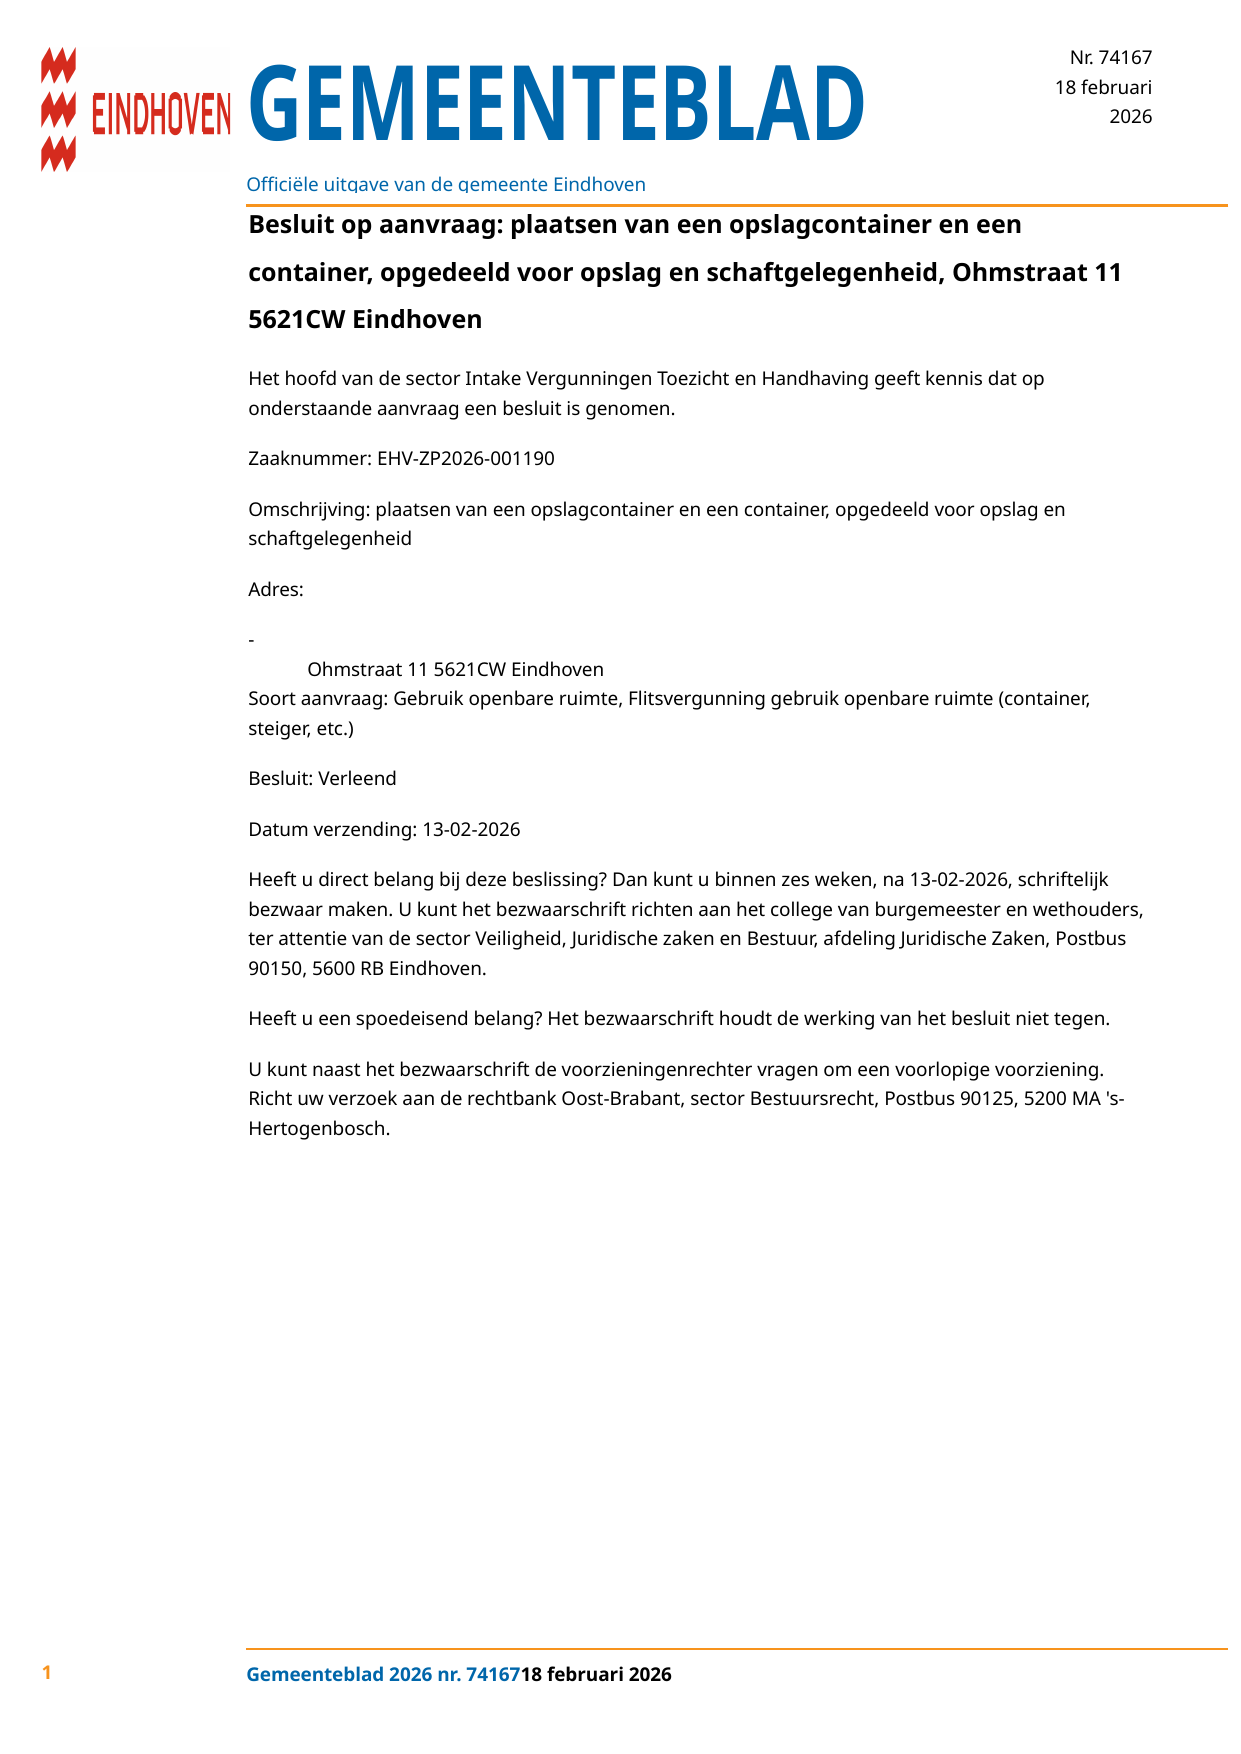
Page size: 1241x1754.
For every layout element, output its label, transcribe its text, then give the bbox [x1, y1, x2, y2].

picture [41, 47, 231, 172]
text Het hoofd van de sector Intake Vergunningen Toezicht en Handhaving geeft kennis dat op onderstaande aanvraag een besluit is genomen. [248, 366, 1152, 421]
text Besluit op aanvraag: plaatsen van een opslagcontainer en een container, opgedeeld voor opslag en schaftgelegenheid, Ohmstraat 11 5621CW Eindhoven [248, 207, 1152, 336]
text Besluit: Verleend [248, 766, 1152, 791]
list Ohmstraat 11 5621CW Eindhoven [248, 656, 1152, 682]
text Adres: [248, 576, 1152, 602]
text U kunt naast het bezwaarschrift de voorzieningenrechter vragen om een voorlopige voorziening. Richt uw verzoek aan de rechtbank Oost-Brabant, sector Bestuursrecht, Postbus 90125, 5200 MA 's-Hertogenbosch. [248, 1056, 1152, 1141]
text Heeft u direct belang bij deze beslissing? Dan kunt u binnen zes weken, na 13-02-2026, schriftelijk bezwaar maken. U kunt het bezwaarschrift richten aan het college van burgemeester en wethouders, ter attentie van de sector Veiligheid, Juridische zaken en Bestuur, afdeling Juridische Zaken, Postbus 90150, 5600 RB Eindhoven. [248, 866, 1152, 981]
text Soort aanvraag: Gebruik openbare ruimte, Flitsvergunning gebruik openbare ruimte (container, steiger, etc.) [248, 686, 1152, 741]
text Heeft u een spoedeisend belang? Het bezwaarschrift houdt de werking van het besluit niet tegen. [248, 1006, 1152, 1031]
text Omschrijving: plaatsen van een opslagcontainer en een container, opgedeeld voor opslag en schaftgelegenheid [248, 496, 1152, 551]
text Zaaknummer: EHV-ZP2026-001190 [248, 446, 1152, 471]
text Datum verzending: 13-02-2026 [248, 816, 1152, 842]
